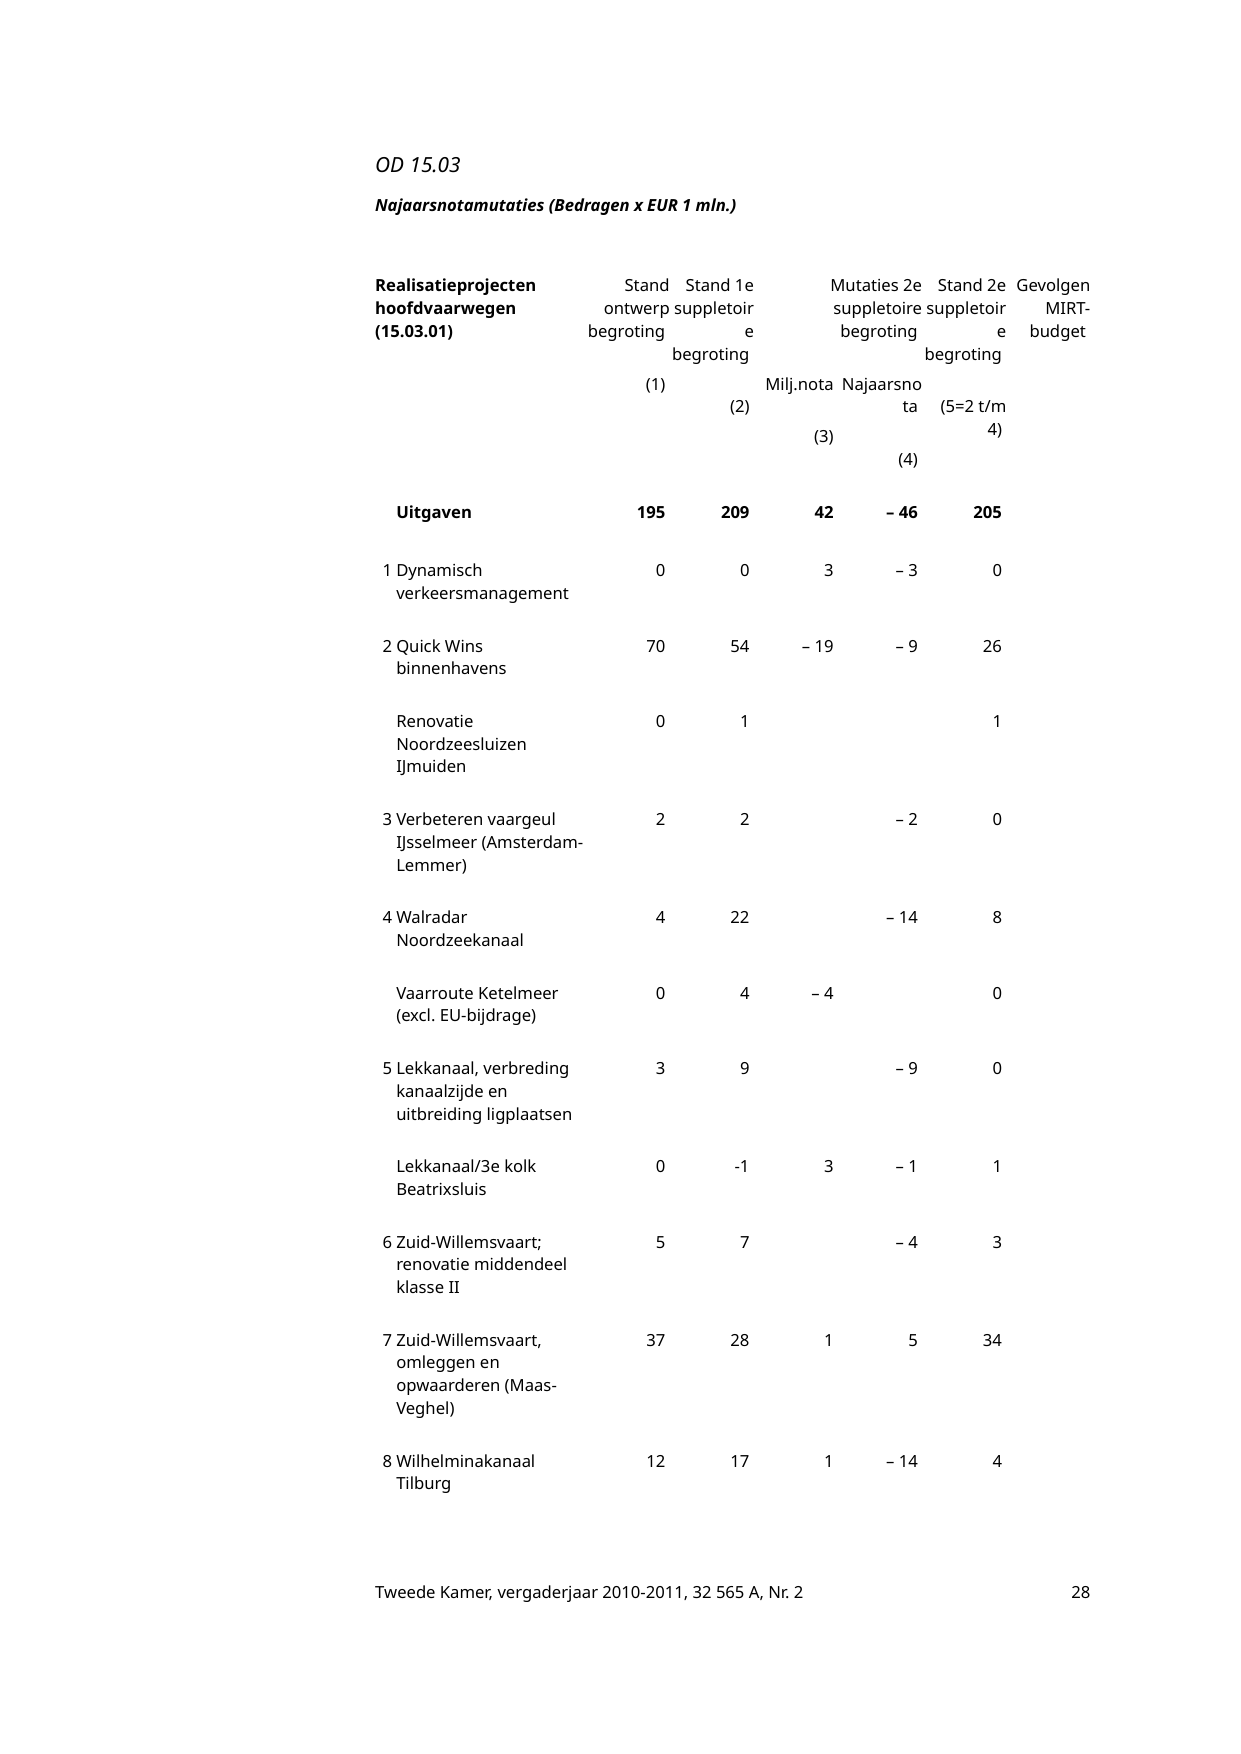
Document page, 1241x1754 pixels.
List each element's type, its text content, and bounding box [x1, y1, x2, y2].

table_cell 70 [585, 634, 669, 709]
table_cell [1006, 634, 1090, 709]
table_cell 195 [585, 500, 669, 559]
table_cell 7 [669, 1230, 753, 1328]
table_cell Zuid-Willemsvaart, omleggen en opwaarderen (Maas-Veghel) [396, 1328, 585, 1449]
table_cell 3 [754, 1155, 838, 1230]
table_cell 0 [922, 1057, 1006, 1155]
table_cell [1006, 808, 1090, 906]
table_cell 1 [922, 1155, 1006, 1230]
table_cell – 14 [838, 906, 922, 981]
table_cell [1006, 1328, 1090, 1449]
table_cell – 1 [838, 1155, 922, 1230]
table_cell [1006, 1230, 1090, 1328]
table_cell -1 [669, 1155, 753, 1230]
table_cell [1006, 906, 1090, 981]
table_cell [1006, 1449, 1090, 1524]
table_cell [1006, 710, 1090, 808]
table_cell 0 [585, 981, 669, 1057]
table_cell Walradar Noordzeekanaal [396, 906, 585, 981]
table_cell Renovatie Noordzeesluizen IJmuiden [396, 710, 585, 808]
table_cell 3 [754, 559, 838, 634]
table_cell Verbeteren vaargeul IJsselmeer (Amsterdam-Lemmer) [396, 808, 585, 906]
table_cell Zuid-Willemsvaart; renovatie middendeel klasse II [396, 1230, 585, 1328]
table_cell 8 [922, 906, 1006, 981]
table_cell 54 [669, 634, 753, 709]
table_cell [754, 1230, 838, 1328]
table_cell 0 [922, 808, 1006, 906]
table_cell Vaarroute Ketelmeer (excl. EU-bijdrage) [396, 981, 585, 1057]
table_cell 209 [669, 500, 753, 559]
table_cell [1006, 1057, 1090, 1155]
table_cell – 9 [838, 1057, 922, 1155]
table_header Stand 2e suppletoire begroting (5=2 t/m 4) [922, 274, 1006, 500]
table_cell 0 [585, 710, 669, 808]
table_cell [754, 808, 838, 906]
table_cell – 9 [838, 634, 922, 709]
table_cell 37 [585, 1328, 669, 1449]
table_cell 3 [585, 1057, 669, 1155]
table_cell Lekkanaal, verbreding kanaalzijde en uitbreiding ligplaatsen [396, 1057, 585, 1155]
table_header Realisatieprojecten hoofdvaarwegen (15.03.01) [375, 274, 585, 500]
table_cell Najaarsnota (4) [838, 372, 922, 500]
table_cell 4 [585, 906, 669, 981]
table_cell [1006, 500, 1090, 559]
table_cell 7 [375, 1328, 396, 1449]
table_cell 1 [669, 710, 753, 808]
table_header Stand 1e suppletoire begroting (2) [669, 274, 753, 500]
table_cell Milj.nota (3) [754, 372, 838, 500]
table_header Stand ontwerp begroting (1) [585, 274, 669, 500]
table_cell 42 [754, 500, 838, 559]
table_cell [375, 710, 396, 808]
table_cell – 46 [838, 500, 922, 559]
table_cell 2 [585, 808, 669, 906]
table_header Mutaties 2e suppletoire begroting [754, 274, 922, 372]
table_cell 8 [375, 1449, 396, 1524]
table_cell 5 [585, 1230, 669, 1328]
table_cell [1006, 559, 1090, 634]
table_cell 28 [669, 1328, 753, 1449]
table_cell [838, 710, 922, 808]
table_cell [838, 981, 922, 1057]
text OD 15.03 [375, 150, 1090, 178]
table_cell 1 [922, 710, 1006, 808]
table_cell 2 [669, 808, 753, 906]
table_cell 1 [375, 559, 396, 634]
table_cell 1 [754, 1449, 838, 1524]
table_cell – 19 [754, 634, 838, 709]
table_cell [754, 710, 838, 808]
table_cell [754, 1057, 838, 1155]
table_cell Lekkanaal/3e kolk Beatrixsluis [396, 1155, 585, 1230]
table_cell [375, 500, 396, 559]
table_cell [1006, 1155, 1090, 1230]
table_cell 0 [922, 559, 1006, 634]
table_cell – 2 [838, 808, 922, 906]
table_cell 2 [375, 634, 396, 709]
table_cell 9 [669, 1057, 753, 1155]
table_cell 17 [669, 1449, 753, 1524]
table_cell – 14 [838, 1449, 922, 1524]
table_cell [375, 981, 396, 1057]
table_cell Dynamisch verkeersmanagement [396, 559, 585, 634]
table_cell Quick Wins binnenhavens [396, 634, 585, 709]
table_cell 34 [922, 1328, 1006, 1449]
table_cell 6 [375, 1230, 396, 1328]
table_cell 12 [585, 1449, 669, 1524]
table_cell 4 [375, 906, 396, 981]
table_cell – 3 [838, 559, 922, 634]
table_cell 5 [838, 1328, 922, 1449]
table_cell 3 [375, 808, 396, 906]
table_cell 26 [922, 634, 1006, 709]
table_cell 3 [922, 1230, 1006, 1328]
table_cell 22 [669, 906, 753, 981]
table_cell Uitgaven [396, 500, 585, 559]
table_cell 4 [922, 1449, 1006, 1524]
table_cell Wilhelminakanaal Tilburg [396, 1449, 585, 1524]
table_cell [375, 1155, 396, 1230]
table_header Gevolgen MIRT- budget [1006, 274, 1090, 500]
table_cell 0 [669, 559, 753, 634]
table_cell 4 [669, 981, 753, 1057]
table_cell 0 [585, 1155, 669, 1230]
table_cell 205 [922, 500, 1006, 559]
table_cell – 4 [754, 981, 838, 1057]
table_cell 1 [754, 1328, 838, 1449]
text Najaarsnotamutaties (Bedragen x EUR 1 mln.) [375, 193, 1090, 216]
table_cell [754, 906, 838, 981]
table_cell 0 [922, 981, 1006, 1057]
table_cell [1006, 981, 1090, 1057]
table_cell 0 [585, 559, 669, 634]
table_cell 5 [375, 1057, 396, 1155]
table_cell – 4 [838, 1230, 922, 1328]
